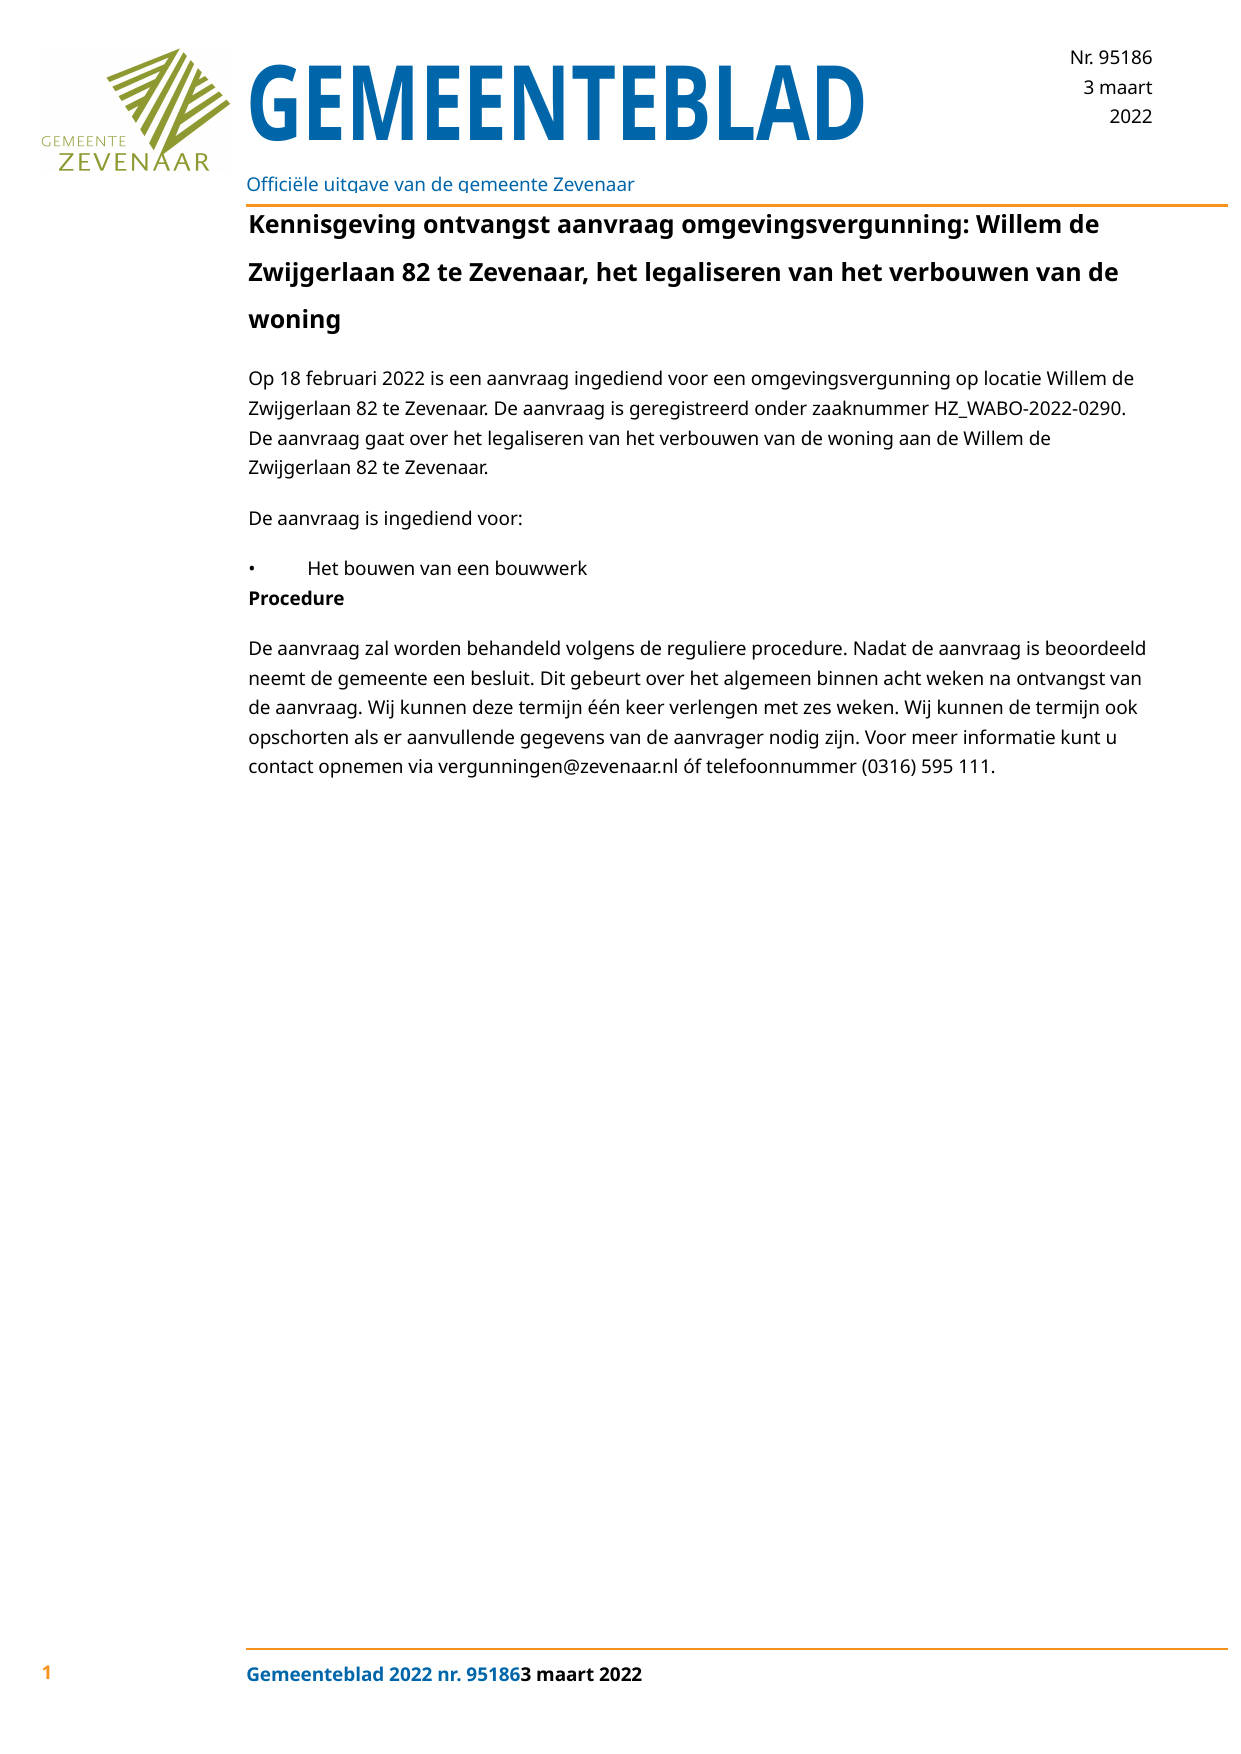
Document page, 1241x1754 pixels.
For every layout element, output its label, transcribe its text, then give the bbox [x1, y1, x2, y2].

text De aanvraag is ingediend voor: [248, 505, 1152, 530]
text De aanvraag zal worden behandeld volgens de reguliere procedure. Nadat de aanvraag is beoordeeld neemt de gemeente een besluit. Dit gebeurt over het algemeen binnen acht weken na ontvangst van de aanvraag. Wij kunnen deze termijn één keer verlengen met zes weken. Wij kunnen de termijn ook opschorten als er aanvullende gegevens van de aanvrager nodig zijn. Voor meer informatie kunt u contact opnemen via vergunningen@zevenaar.nl óf telefoonnummer (0316) 595 111. [248, 635, 1152, 779]
list Het bouwen van een bouwwerk [248, 555, 1152, 581]
text Procedure [248, 585, 1152, 610]
text Op 18 februari 2022 is een aanvraag ingediend voor een omgevingsvergunning op locatie Willem de Zwijgerlaan 82 te Zevenaar. De aanvraag is geregistreerd onder zaaknummer HZ_WABO-2022-0290. De aanvraag gaat over het legaliseren van het verbouwen van de woning aan de Willem de Zwijgerlaan 82 te Zevenaar. [248, 366, 1152, 480]
picture [41, 47, 231, 172]
text Kennisgeving ontvangst aanvraag omgevingsvergunning: Willem de Zwijgerlaan 82 te Zevenaar, het legaliseren van het verbouwen van de woning [248, 207, 1152, 336]
